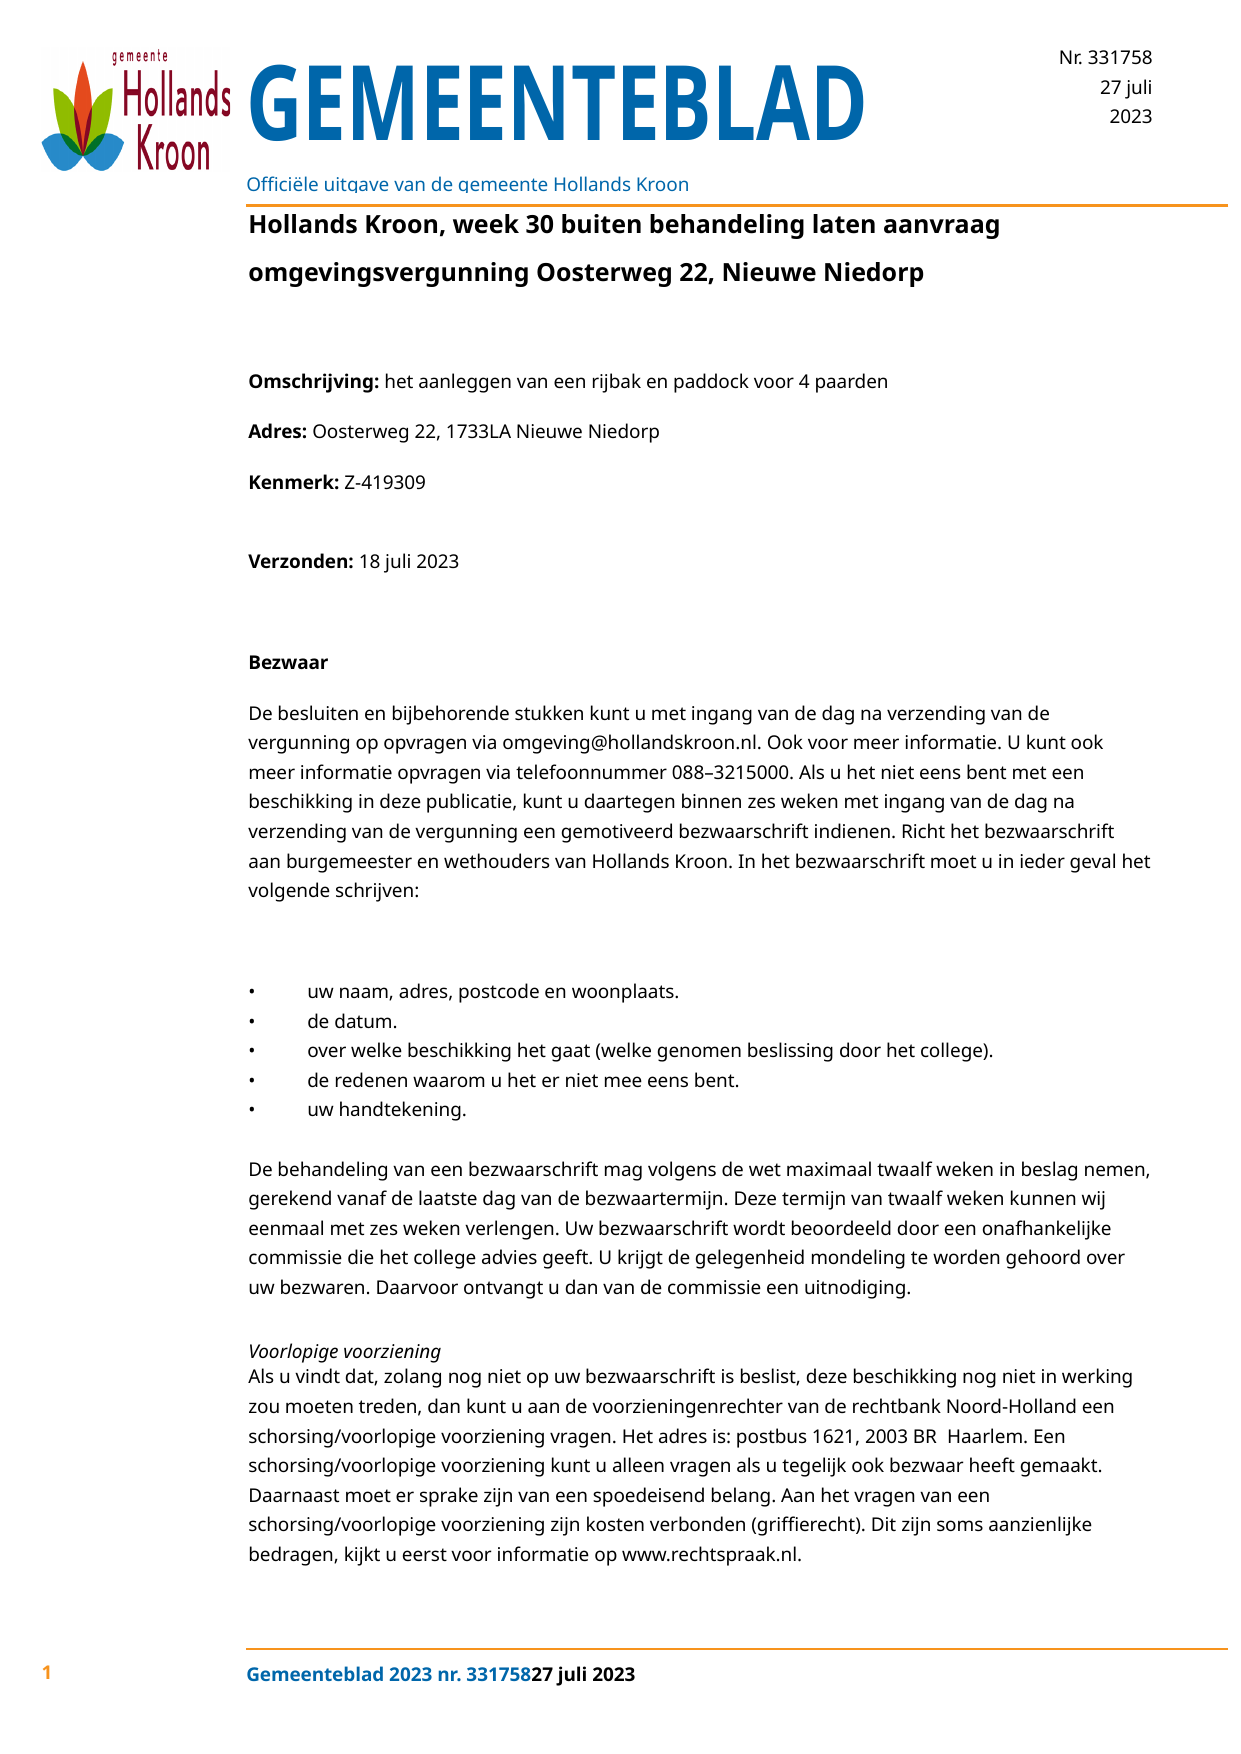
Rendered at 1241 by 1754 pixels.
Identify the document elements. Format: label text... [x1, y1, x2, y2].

text De behandeling van een bezwaarschrift mag volgens de wet maximaal twaalf weken in beslag nemen, gerekend vanaf de laatste dag van de bezwaartermijn. Deze termijn van twaalf weken kunnen wij eenmaal met zes weken verlengen. Uw bezwaarschrift wordt beoordeeld door een onafhankelijke commissie die het college advies geeft. U krijgt de gelegenheid mondeling te worden gehoord over uw bezwaren. Daarvoor ontvangt u dan van de commissie een uitnodiging. [248, 1156, 1152, 1300]
list over welke beschikking het gaat (welke genomen beslissing door het college). [248, 1037, 1152, 1063]
picture [41, 47, 231, 172]
text Voorlopige voorziening [248, 1338, 1152, 1364]
list uw handtekening. [248, 1097, 1152, 1122]
table_header [700, 520, 1152, 545]
table_header [248, 520, 700, 545]
text Omschrijving: het aanleggen van een rijbak en paddock voor 4 paarden [248, 368, 1152, 394]
list de redenen waarom u het er niet mee eens bent. [248, 1067, 1152, 1093]
text Hollands Kroon, week 30 buiten behandeling laten aanvraag omgevingsvergunning Oosterweg 22, Nieuwe Niedorp [248, 207, 1152, 288]
text Bezwaar [248, 649, 1152, 675]
list de datum. [248, 1008, 1152, 1033]
text Als u vindt dat, zolang nog niet op uw bezwaarschrift is beslist, deze beschikking nog niet in werking zou moeten treden, dan kunt u aan de voorzieningenrechter van de rechtbank Noord-Holland een schorsing/voorlopige voorziening vragen. Het adres is: postbus 1621, 2003 BR Haarlem. Een schorsing/voorlopige voorziening kunt u alleen vragen als u tegelijk ook bezwaar heeft gemaakt. Daarnaast moet er sprake zijn van een spoedeisend belang. Aan het vragen van een schorsing/voorlopige voorziening zijn kosten verbonden (griffierecht). Dit zijn soms aanzienlijke bedragen, kijkt u eerst voor informatie op www.rechtspraak.nl. [248, 1364, 1152, 1567]
text Adres: Oosterweg 22, 1733LA Nieuwe Niedorp [248, 419, 1152, 444]
text De besluiten en bijbehorende stukken kunt u met ingang van de dag na verzending van de vergunning op opvragen via omgeving@hollandskroon.nl. Ook voor meer informatie. U kunt ook meer informatie opvragen via telefoonnummer 088–3215000. Als u het niet eens bent met een beschikking in deze publicatie, kunt u daartegen binnen zes weken met ingang van de dag na verzending van de vergunning een gemotiveerd bezwaarschrift indienen. Richt het bezwaarschrift aan burgemeester en wethouders van Hollands Kroon. In het bezwaarschrift moet u in ieder geval het volgende schrijven: [248, 700, 1152, 903]
text Kenmerk: Z-419309 [248, 469, 1152, 495]
text Verzonden: 18 juli 2023 [248, 549, 1152, 574]
list uw naam, adres, postcode en woonplaats. [248, 978, 1152, 1004]
